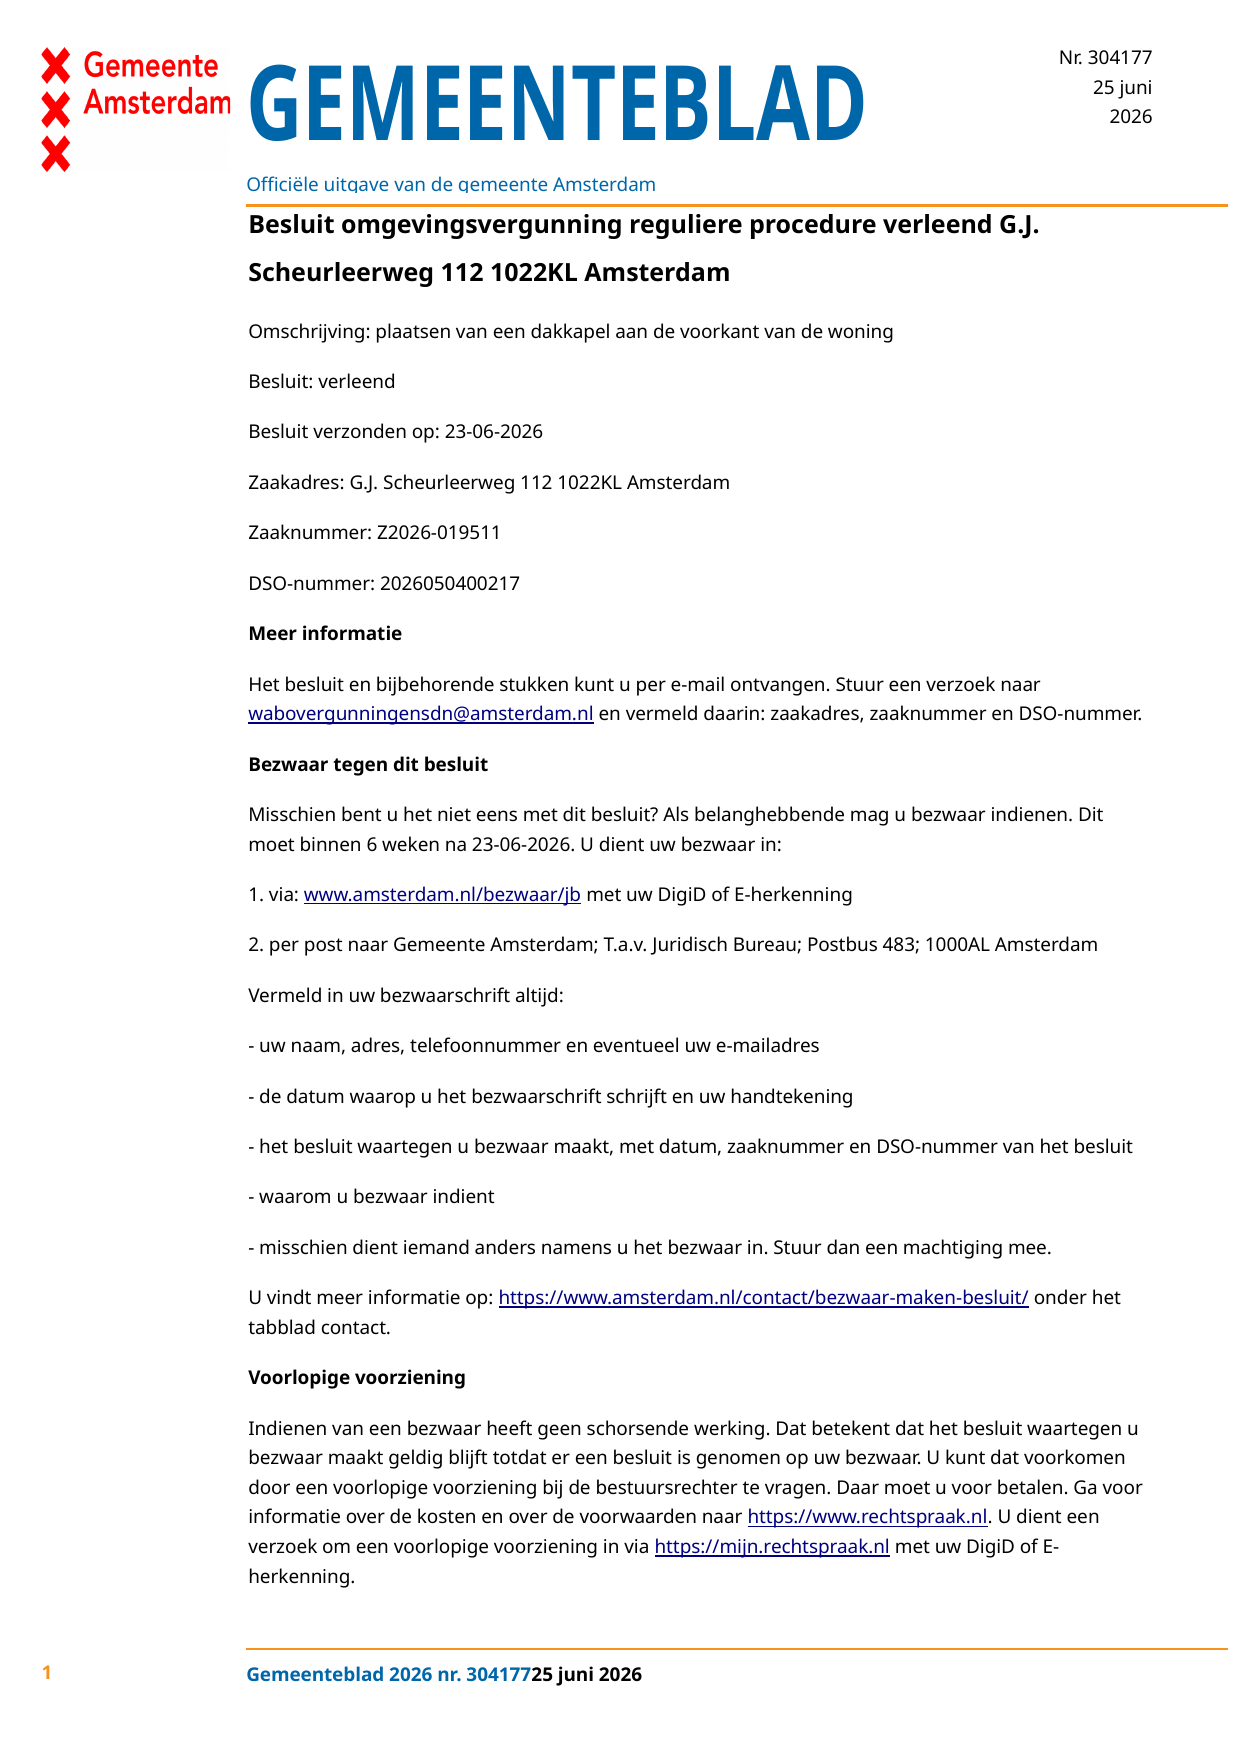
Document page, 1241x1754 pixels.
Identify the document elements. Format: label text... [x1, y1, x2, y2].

text DSO-nummer: 2026050400217 [248, 570, 1152, 596]
picture [41, 47, 231, 172]
text 2. per post naar Gemeente Amsterdam; T.a.v. Juridisch Bureau; Postbus 483; 1000AL Amsterdam [248, 932, 1152, 957]
text - waarom u bezwaar indient [248, 1184, 1152, 1209]
text Besluit verzonden op: 23-06-2026 [248, 419, 1152, 444]
text Vermeld in uw bezwaarschrift altijd: [248, 982, 1152, 1008]
text Besluit omgevingsvergunning reguliere procedure verleend G.J. Scheurleerweg 112 1022KL Amsterdam [248, 207, 1152, 288]
text Het besluit en bijbehorende stukken kunt u per e-mail ontvangen. Stuur een verzoek naar wabovergunningensdn@amsterdam.nl en vermeld daarin: zaakadres, zaaknummer en DSO-nummer. [248, 671, 1152, 726]
text Omschrijving: plaatsen van een dakkapel aan de voorkant van de woning [248, 318, 1152, 344]
text - de datum waarop u het bezwaarschrift schrijft en uw handtekening [248, 1083, 1152, 1109]
text Zaakadres: G.J. Scheurleerweg 112 1022KL Amsterdam [248, 469, 1152, 495]
text Voorlopige voorziening [248, 1364, 1152, 1390]
text - het besluit waartegen u bezwaar maakt, met datum, zaaknummer en DSO-nummer van het besluit [248, 1133, 1152, 1159]
text Bezwaar tegen dit besluit [248, 751, 1152, 777]
text - misschien dient iemand anders namens u het bezwaar in. Stuur dan een machtiging mee. [248, 1234, 1152, 1260]
text Misschien bent u het niet eens met dit besluit? Als belanghebbende mag u bezwaar indienen. Dit moet binnen 6 weken na 23-06-2026. U dient uw bezwaar in: [248, 801, 1152, 857]
text Besluit: verleend [248, 368, 1152, 394]
text Indienen van een bezwaar heeft geen schorsende werking. Dat betekent dat het besluit waartegen u bezwaar maakt geldig blijft totdat er een besluit is genomen op uw bezwaar. U kunt dat voorkomen door een voorlopige voorziening bij de bestuursrechter te vragen. Daar moet u voor betalen. Ga voor informatie over de kosten en over de voorwaarden naar https://www.rechtspraak.nl. U dient een verzoek om een voorlopige voorziening in via https://mijn.rechtspraak.nl met uw DigiD of E-herkenning. [248, 1415, 1152, 1589]
text - uw naam, adres, telefoonnummer en eventueel uw e-mailadres [248, 1032, 1152, 1058]
text U vindt meer informatie op: https://www.amsterdam.nl/contact/bezwaar-maken-besluit/ onder het tabblad contact. [248, 1284, 1152, 1340]
text Zaaknummer: Z2026-019511 [248, 519, 1152, 545]
text 1. via: www.amsterdam.nl/bezwaar/jb met uw DigiD of E-herkenning [248, 881, 1152, 907]
text Meer informatie [248, 620, 1152, 646]
